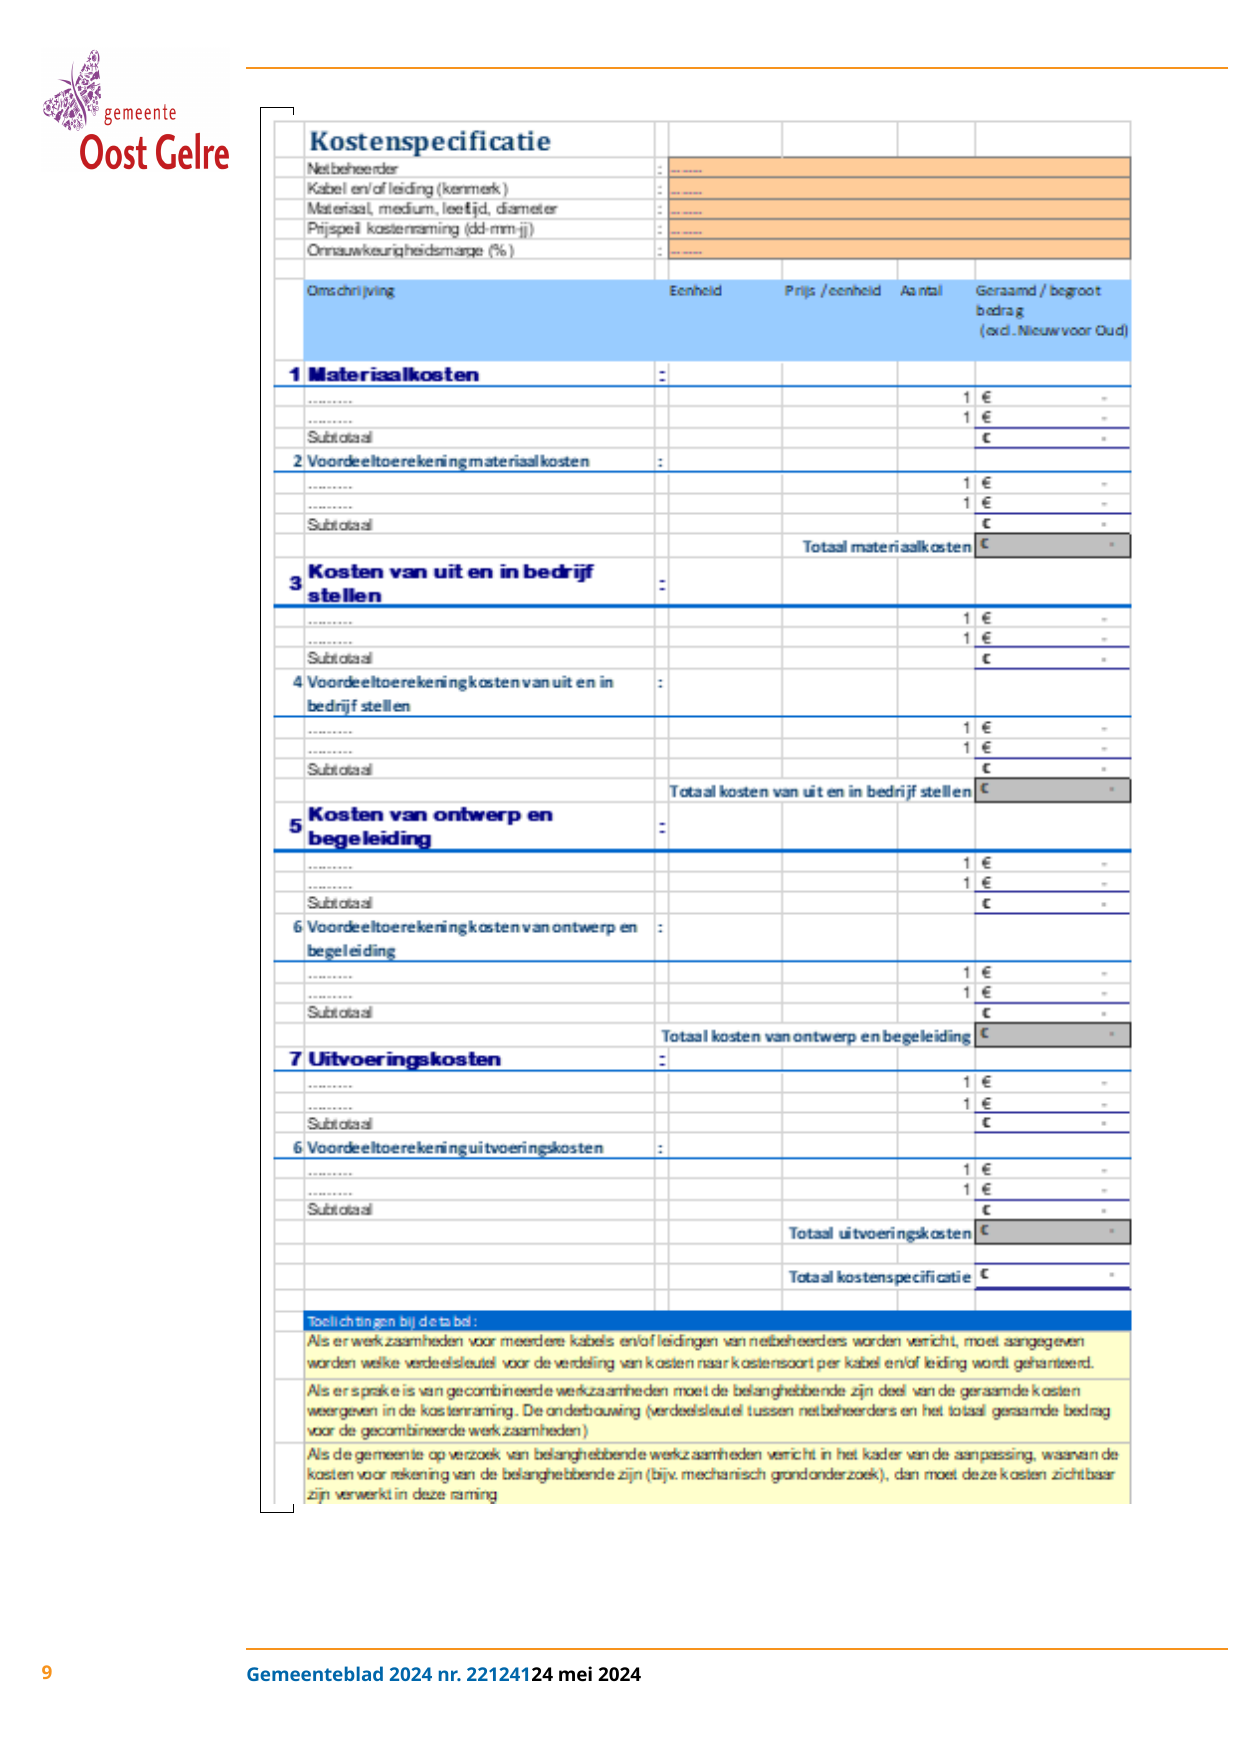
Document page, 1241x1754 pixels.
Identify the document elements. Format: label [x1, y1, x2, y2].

picture [41, 47, 231, 172]
picture [268, 115, 1134, 1504]
